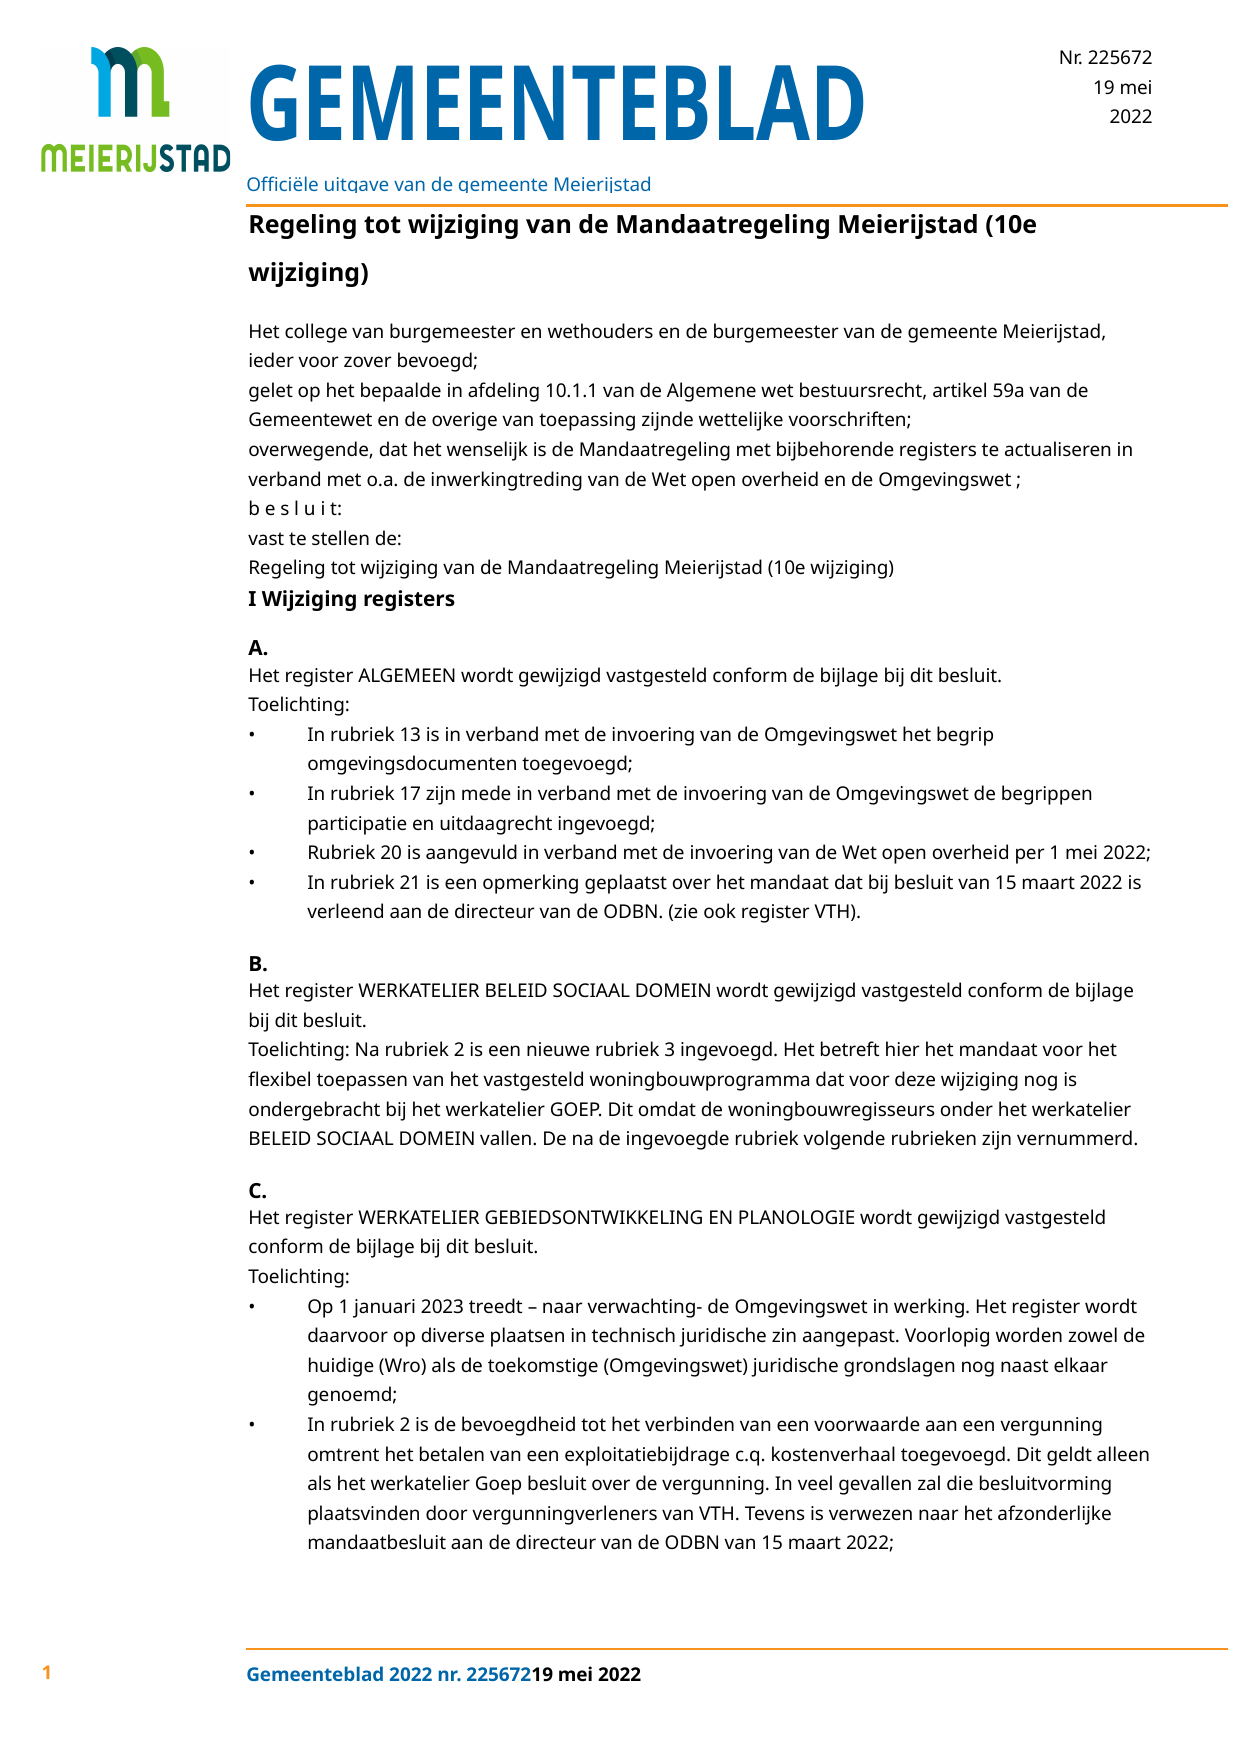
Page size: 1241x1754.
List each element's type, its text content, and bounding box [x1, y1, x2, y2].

text overwegende, dat het wenselijk is de Mandaatregeling met bijbehorende registers te actualiseren in verband met o.a. de inwerkingtreding van de Wet open overheid en de Omgevingswet ; [248, 436, 1152, 492]
text Het register ALGEMEEN wordt gewijzigd vastgesteld conform de bijlage bij dit besluit. [248, 662, 1152, 688]
text Het college van burgemeester en wethouders en de burgemeester van de gemeente Meierijstad, ieder voor zover bevoegd; [248, 318, 1152, 373]
text vast te stellen de: [248, 525, 1152, 551]
text b e s l u i t: [248, 495, 1152, 521]
text I Wijziging registers [248, 584, 1152, 613]
text Toelichting: Na rubriek 2 is een nieuwe rubriek 3 ingevoegd. Het betreft hier het mandaat voor het flexibel toepassen van het vastgesteld woningbouwprogramma dat voor deze wijziging nog is ondergebracht bij het werkatelier GOEP. Dit omdat de woningbouwregisseurs onder het werkatelier BELEID SOCIAAL DOMEIN vallen. De na de ingevoegde rubriek volgende rubrieken zijn vernummerd. [248, 1037, 1152, 1151]
list Op 1 januari 2023 treedt – naar verwachting- de Omgevingswet in werking. Het register wordt daarvoor op diverse plaatsen in technisch juridische zin aangepast. Voorlopig worden zowel de huidige (Wro) als de toekomstige (Omgevingswet) juridische grondslagen nog naast elkaar genoemd; [248, 1293, 1152, 1407]
text C. [248, 1176, 1152, 1204]
text Het register WERKATELIER GEBIEDSONTWIKKELING EN PLANOLOGIE wordt gewijzigd vastgesteld conform de bijlage bij dit besluit. [248, 1204, 1152, 1259]
text Regeling tot wijziging van de Mandaatregeling Meierijstad (10e wijziging) [248, 207, 1152, 288]
list Rubriek 20 is aangevuld in verband met de invoering van de Wet open overheid per 1 mei 2022; [248, 839, 1152, 865]
list In rubriek 21 is een opmerking geplaatst over het mandaat dat bij besluit van 15 maart 2022 is verleend aan de directeur van de ODBN. (zie ook register VTH). [248, 869, 1152, 924]
text A. [248, 633, 1152, 662]
list In rubriek 13 is in verband met de invoering van de Omgevingswet het begrip omgevingsdocumenten toegevoegd; [248, 721, 1152, 776]
picture [41, 47, 231, 172]
list In rubriek 17 zijn mede in verband met de invoering van de Omgevingswet de begrippen participatie en uitdaagrecht ingevoegd; [248, 780, 1152, 836]
text Regeling tot wijziging van de Mandaatregeling Meierijstad (10e wijziging) [248, 554, 1152, 580]
text B. [248, 949, 1152, 977]
text Het register WERKATELIER BELEID SOCIAAL DOMEIN wordt gewijzigd vastgesteld conform de bijlage bij dit besluit. [248, 977, 1152, 1033]
list In rubriek 2 is de bevoegdheid tot het verbinden van een voorwaarde aan een vergunning omtrent het betalen van een exploitatiebijdrage c.q. kostenverhaal toegevoegd. Dit geldt alleen als het werkatelier Goep besluit over de vergunning. In veel gevallen zal die besluitvorming plaatsvinden door vergunningverleners van VTH. Tevens is verwezen naar het afzonderlijke mandaatbesluit aan de directeur van de ODBN van 15 maart 2022; [248, 1411, 1152, 1555]
text Toelichting: [248, 1263, 1152, 1289]
text Toelichting: [248, 691, 1152, 717]
text gelet op het bepaalde in afdeling 10.1.1 van de Algemene wet bestuursrecht, artikel 59a van de Gemeentewet en de overige van toepassing zijnde wettelijke voorschriften; [248, 377, 1152, 432]
